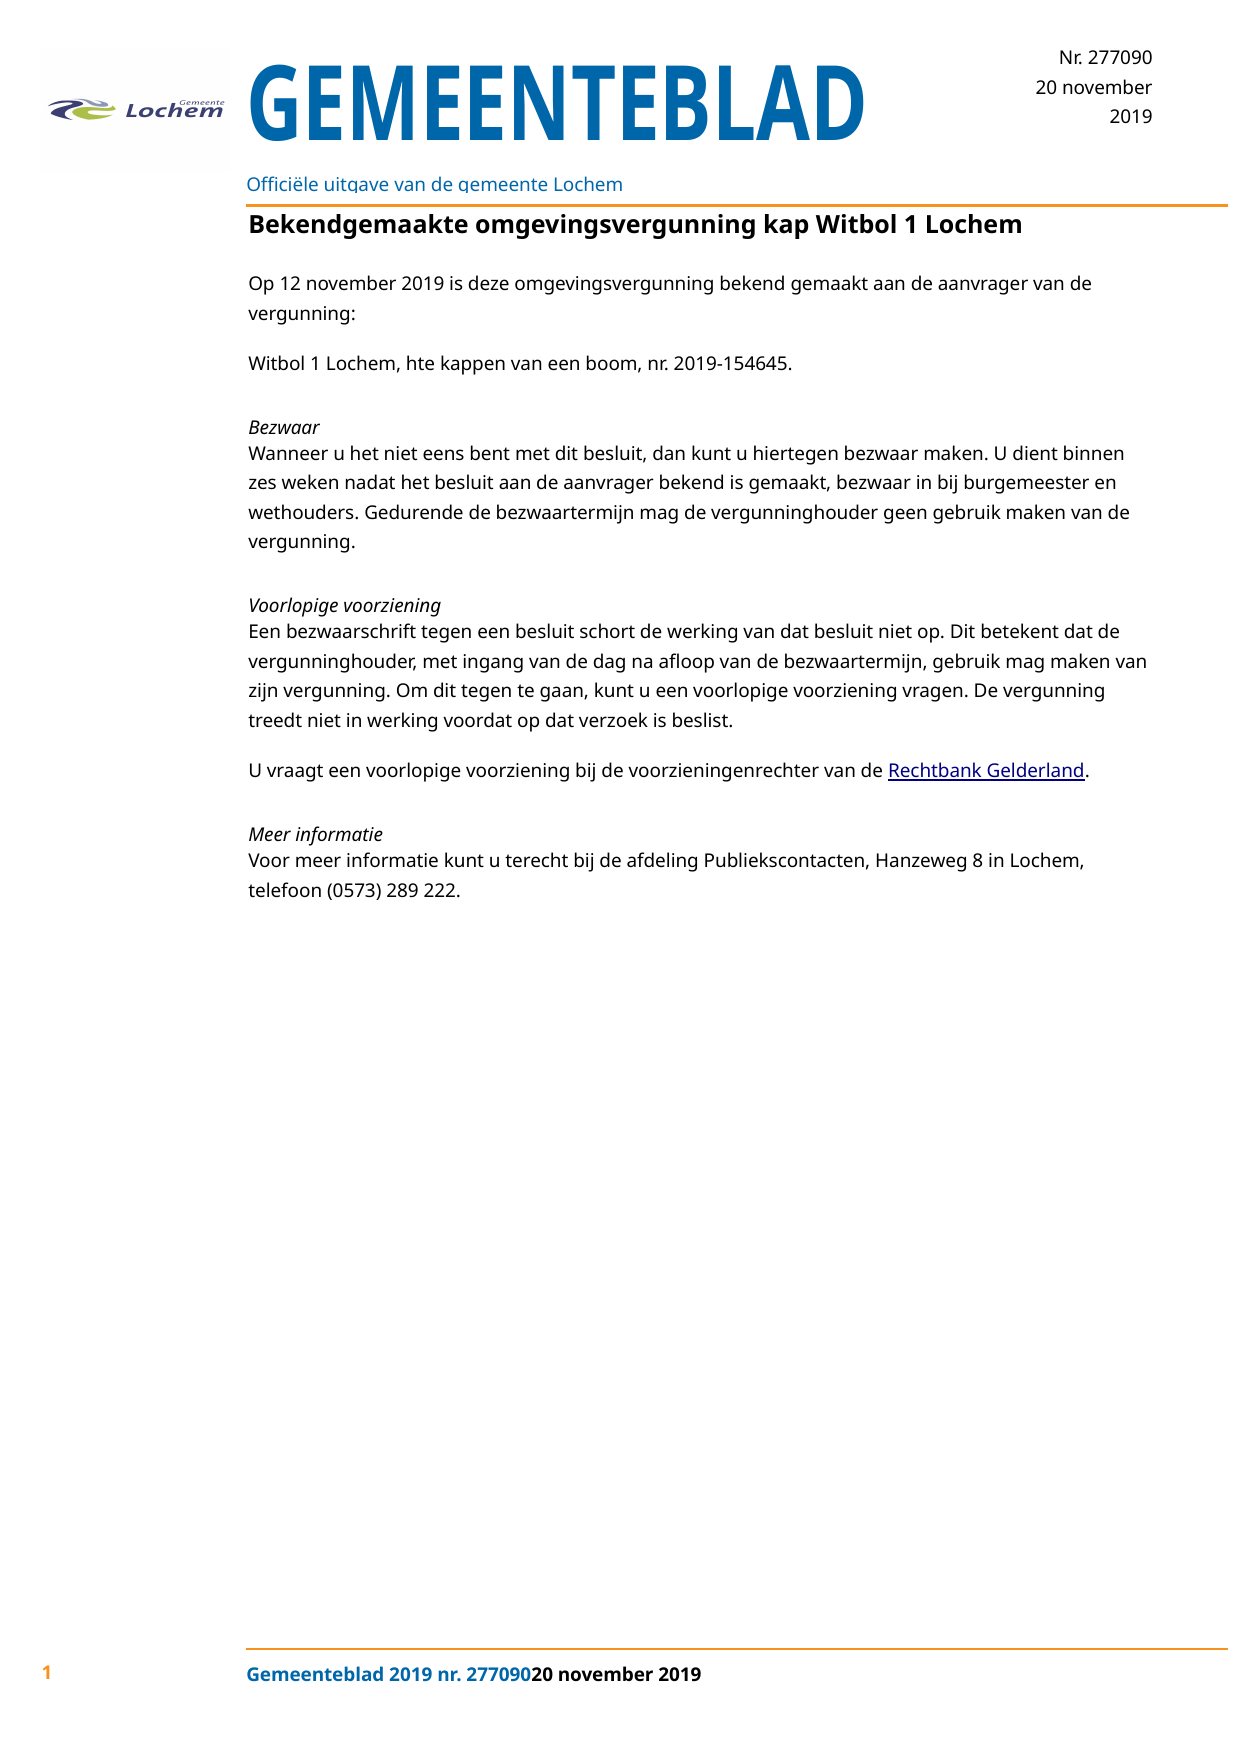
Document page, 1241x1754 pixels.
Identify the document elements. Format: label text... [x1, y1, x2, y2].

text Voor meer informatie kunt u terecht bij de afdeling Publiekscontacten, Hanzeweg 8 in Lochem, telefoon (0573) 289 222. [248, 847, 1152, 903]
text U vraagt een voorlopige voorziening bij de voorzieningenrechter van de Rechtbank Gelderland. [248, 758, 1152, 783]
text Meer informatie [248, 822, 1152, 847]
text Op 12 november 2019 is deze omgevingsvergunning bekend gemaakt aan de aanvrager van de vergunning: [248, 270, 1152, 326]
text Bezwaar [248, 414, 1152, 440]
text Een bezwaarschrift tegen een besluit schort de werking van dat besluit niet op. Dit betekent dat de vergunninghouder, met ingang van de dag na afloop van de bezwaartermijn, gebruik mag maken van zijn vergunning. Om dit tegen te gaan, kunt u een voorlopige voorziening vragen. De vergunning treedt niet in werking voordat op dat verzoek is beslist. [248, 618, 1152, 733]
picture [41, 47, 231, 172]
text Wanneer u het niet eens bent met dit besluit, dan kunt u hiertegen bezwaar maken. U dient binnen zes weken nadat het besluit aan de aanvrager bekend is gemaakt, bezwaar in bij burgemeester en wethouders. Gedurende de bezwaartermijn mag de vergunninghouder geen gebruik maken van de vergunning. [248, 440, 1152, 554]
text Voorlopige voorziening [248, 593, 1152, 618]
text Witbol 1 Lochem, hte kappen van een boom, nr. 2019-154645. [248, 350, 1152, 376]
text Bekendgemaakte omgevingsvergunning kap Witbol 1 Lochem [248, 207, 1152, 241]
